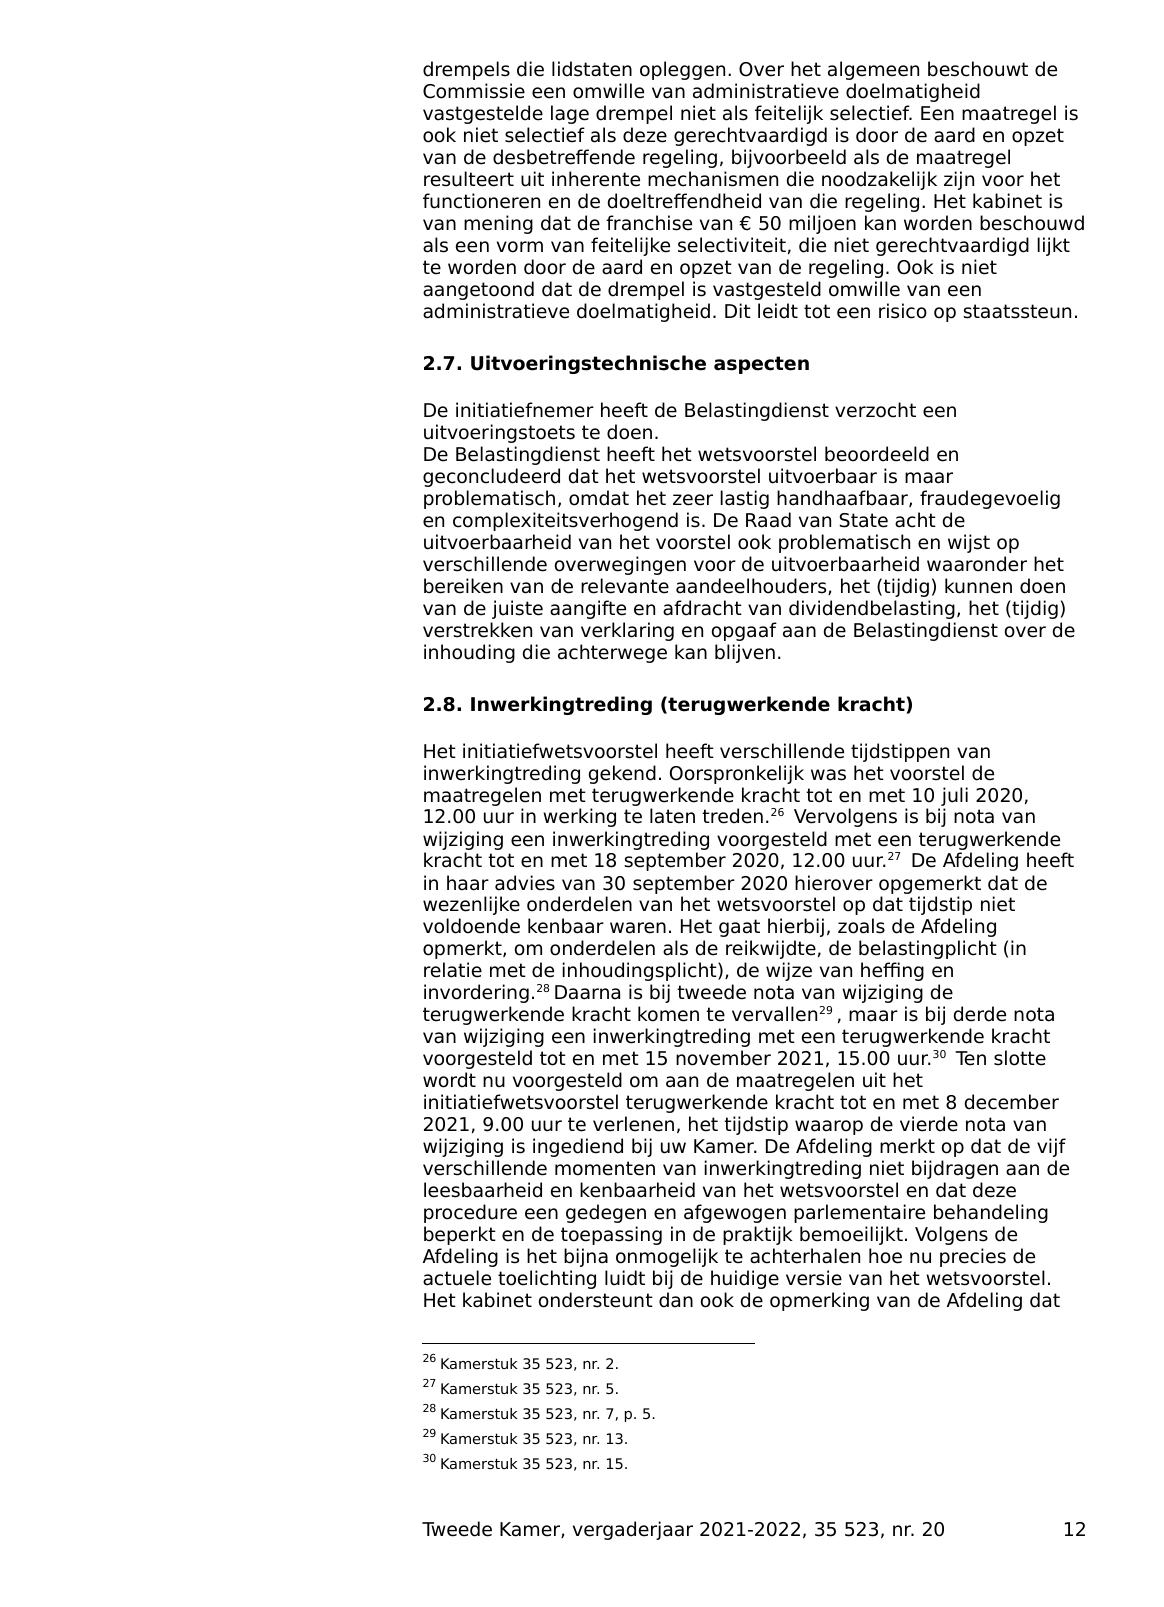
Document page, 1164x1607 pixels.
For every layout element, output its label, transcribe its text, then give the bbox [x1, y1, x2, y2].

subtitle 2.8. Inwerkingtreding (terugwerkende kracht) [422, 693, 1087, 716]
text De Belastingdienst heeft het wetsvoorstel beoordeeld en geconcludeerd dat het wetsvoorstel uitvoerbaar is maar problematisch, omdat het zeer lastig handhaafbaar, fraudegevoelig en complexiteitsverhogend is. De Raad van State acht de uitvoerbaarheid van het voorstel ook problematisch en wijst op verschillende overwegingen voor de uitvoerbaarheid waaronder het bereiken van de relevante aandeelhouders, het (tijdig) kunnen doen van de juiste aangifte en afdracht van dividendbelasting, het (tijdig) verstrekken van verklaring en opgaaf aan de Belastingdienst over de inhouding die achterwege kan blijven. [422, 444, 1087, 663]
text Kamerstuk 35 523, nr. 13. [422, 1427, 1087, 1449]
subtitle 2.7. Uitvoeringstechnische aspecten [422, 353, 1087, 375]
text Kamerstuk 35 523, nr. 15. [422, 1452, 1087, 1474]
text drempels die lidstaten opleggen. Over het algemeen beschouwt de Commissie een omwille van administratieve doelmatigheid vastgestelde lage drempel niet als feitelijk selectief. Een maatregel is ook niet selectief als deze gerechtvaardigd is door de aard en opzet van de desbetreffende regeling, bijvoorbeeld als de maatregel resulteert uit inherente mechanismen die noodzakelijk zijn voor het functioneren en de doeltreffendheid van die regeling. Het kabinet is van mening dat de franchise van € 50 miljoen kan worden beschouwd als een vorm van feitelijke selectiviteit, die niet gerechtvaardigd lijkt te worden door de aard en opzet van de regeling. Ook is niet aangetoond dat de drempel is vastgesteld omwille van een administratieve doelmatigheid. Dit leidt tot een risico op staatssteun. [422, 59, 1087, 323]
text De initiatiefnemer heeft de Belastingdienst verzocht een uitvoeringstoets te doen. [422, 400, 1087, 444]
text Kamerstuk 35 523, nr. 7, p. 5. [422, 1402, 1087, 1424]
text Kamerstuk 35 523, nr. 5. [422, 1377, 1087, 1399]
text Kamerstuk 35 523, nr. 2. [422, 1352, 1087, 1374]
text Het initiatiefwetsvoorstel heeft verschillende tijdstippen van inwerkingtreding gekend. Oorspronkelijk was het voorstel de maatregelen met terugwerkende kracht tot en met 10 juli 2020, 12.00 uur in werking te laten treden. Vervolgens is bij nota van wijziging een inwerkingtreding voorgesteld met een terugwerkende kracht tot en met 18 september 2020, 12.00 uur. De Afdeling heeft in haar advies van 30 september 2020 hierover opgemerkt dat de wezenlijke onderdelen van het wetsvoorstel op dat tijdstip niet voldoende kenbaar waren. Het gaat hierbij, zoals de Afdeling opmerkt, om onderdelen als de reikwijdte, de belastingplicht (in relatie met de inhoudingsplicht), de wijze van heffing en invordering.Daarna is bij tweede nota van wijziging de terugwerkende kracht komen te vervallen, maar is bij derde nota van wijziging een inwerkingtreding met een terugwerkende kracht voorgesteld tot en met 15 november 2021, 15.00 uur. Ten slotte wordt nu voorgesteld om aan de maatregelen uit het initiatiefwetsvoorstel terugwerkende kracht tot en met 8 december 2021, 9.00 uur te verlenen, het tijdstip waarop de vierde nota van wijziging is ingediend bij uw Kamer. De Afdeling merkt op dat de vijf verschillende momenten van inwerkingtreding niet bijdragen aan de leesbaarheid en kenbaarheid van het wetsvoorstel en dat deze procedure een gedegen en afgewogen parlementaire behandeling beperkt en de toepassing in de praktijk bemoeilijkt. Volgens de Afdeling is het bijna onmogelijk te achterhalen hoe nu precies de actuele toelichting luidt bij de huidige versie van het wetsvoorstel. Het kabinet ondersteunt dan ook de opmerking van de Afdeling dat [422, 741, 1087, 1312]
